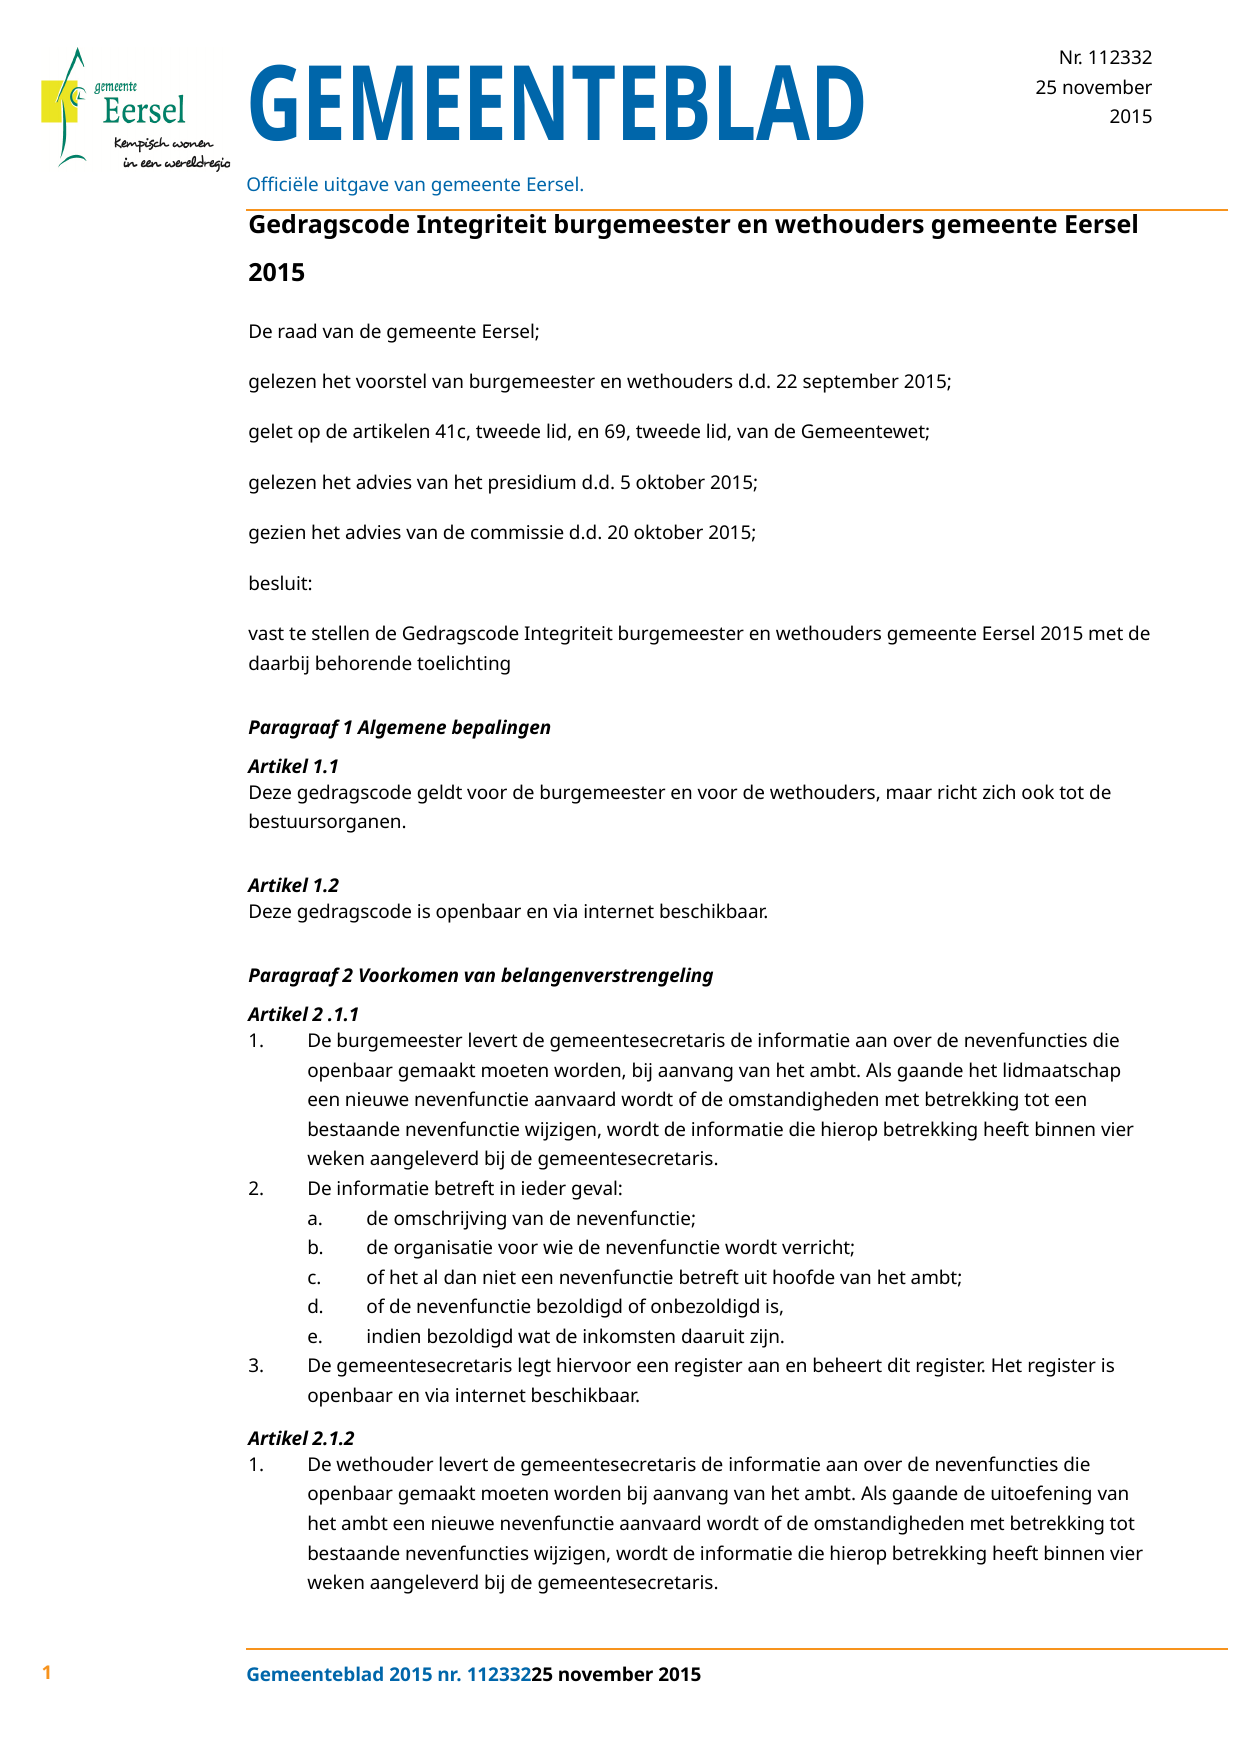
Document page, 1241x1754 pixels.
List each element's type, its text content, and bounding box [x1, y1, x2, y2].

list De burgemeester levert de gemeentesecretaris de informatie aan over de nevenfuncties die openbaar gemaakt moeten worden, bij aanvang van het ambt. Als gaande het lidmaatschap een nieuwe nevenfunctie aanvaard wordt of de omstandigheden met betrekking tot een bestaande nevenfunctie wijzigen, wordt de informatie die hierop betrekking heeft binnen vier weken aangeleverd bij de gemeentesecretaris. [248, 1027, 1152, 1171]
list of het al dan niet een nevenfunctie betreft uit hoofde van het ambt; [307, 1264, 1152, 1289]
list indien bezoldigd wat de inkomsten daaruit zijn. [307, 1323, 1152, 1349]
list De wethouder levert de gemeentesecretaris de informatie aan over de nevenfuncties die openbaar gemaakt moeten worden bij aanvang van het ambt. Als gaande de uitoefening van het ambt een nieuwe nevenfunctie aanvaard wordt of de omstandigheden met betrekking tot bestaande nevenfuncties wijzigen, wordt de informatie die hierop betrekking heeft binnen vier weken aangeleverd bij de gemeentesecretaris. [248, 1451, 1152, 1595]
text Artikel 1.2 [248, 872, 1152, 898]
text De raad van de gemeente Eersel; [248, 318, 1152, 344]
text Paragraaf 1 Algemene bepalingen [248, 714, 1152, 740]
text Paragraaf 2 Voorkomen van belangenverstrengeling [248, 962, 1152, 988]
list of de nevenfunctie bezoldigd of onbezoldigd is, [307, 1293, 1152, 1319]
text Artikel 2 .1.1 [248, 1001, 1152, 1027]
picture [41, 47, 231, 172]
text gelezen het voorstel van burgemeester en wethouders d.d. 22 september 2015; [248, 368, 1152, 394]
text Gedragscode Integriteit burgemeester en wethouders gemeente Eersel 2015 [248, 211, 1152, 288]
text vast te stellen de Gedragscode Integriteit burgemeester en wethouders gemeente Eersel 2015 met de daarbij behorende toelichting [248, 620, 1152, 676]
text besluit: [248, 570, 1152, 596]
text gelet op de artikelen 41c, tweede lid, en 69, tweede lid, van de Gemeentewet; [248, 419, 1152, 444]
text gelezen het advies van het presidium d.d. 5 oktober 2015; [248, 469, 1152, 495]
text Artikel 2.1.2 [248, 1425, 1152, 1451]
text Deze gedragscode geldt voor de burgemeester en voor de wethouders, maar richt zich ook tot de bestuursorganen. [248, 779, 1152, 834]
list De informatie betreft in ieder geval: [248, 1175, 1152, 1201]
text gezien het advies van de commissie d.d. 20 oktober 2015; [248, 519, 1152, 545]
list De gemeentesecretaris legt hiervoor een register aan en beheert dit register. Het register is openbaar en via internet beschikbaar. [248, 1353, 1152, 1408]
text Deze gedragscode is openbaar en via internet beschikbaar. [248, 898, 1152, 924]
text Artikel 1.1 [248, 753, 1152, 779]
list de organisatie voor wie de nevenfunctie wordt verricht; [307, 1234, 1152, 1260]
list de omschrijving van de nevenfunctie; [307, 1205, 1152, 1230]
